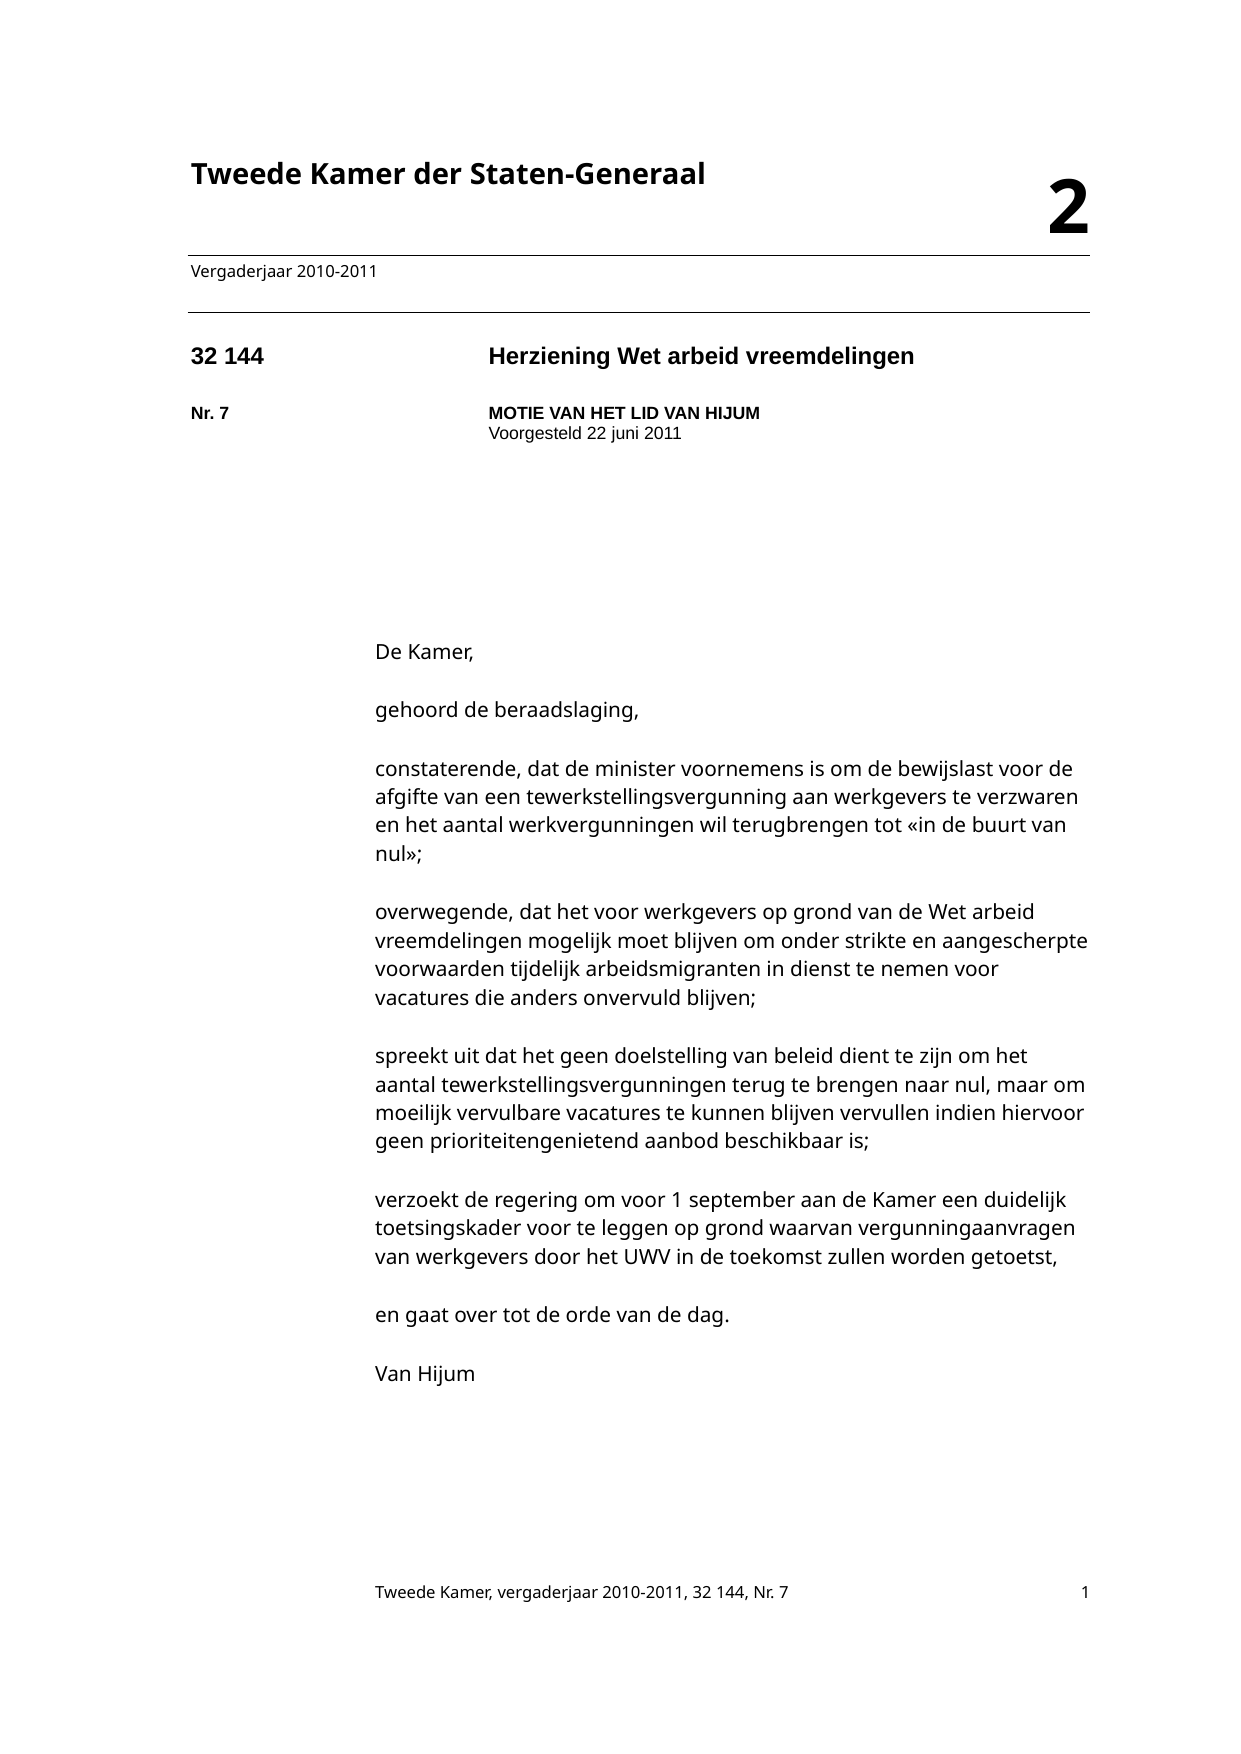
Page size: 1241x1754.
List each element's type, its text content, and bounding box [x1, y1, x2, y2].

table_cell [485, 256, 1090, 312]
text en gaat over tot de orde van de dag. [375, 1300, 1090, 1329]
table_cell [188, 313, 485, 339]
table_header Tweede Kamer der Staten-Generaal [188, 150, 909, 255]
text constaterende, dat de minister voornemens is om de bewijslast voor de afgifte van een tewerkstellingsvergunning aan werkgevers te verzwaren en het aantal werkvergunningen wil terugbrengen tot «in de buurt van nul»; [375, 754, 1090, 867]
text overwegende, dat het voor werkgevers op grond van de Wet arbeid vreemdelingen mogelijk moet blijven om onder strikte en aangescherpte voorwaarden tijdelijk arbeidsmigranten in dienst te nemen voor vacatures die anders onvervuld blijven; [375, 897, 1090, 1011]
table_cell Nr. 7 [188, 399, 485, 518]
table_cell MOTIE VAN HET LID VAN HIJUM Voorgesteld 22 juni 2011 [485, 399, 1090, 518]
table_cell 32 144 [188, 339, 485, 399]
text verzoekt de regering om voor 1 september aan de Kamer een duidelijk toetsingskader voor te leggen op grond waarvan vergunningaanvragen van werkgevers door het UWV in de toekomst zullen worden getoetst, [375, 1185, 1090, 1270]
text Van Hijum [375, 1359, 1090, 1387]
table_cell [485, 313, 1090, 339]
text De Kamer, [375, 637, 1090, 665]
text gehoord de beraadslaging, [375, 695, 1090, 724]
table_cell Herziening Wet arbeid vreemdelingen [485, 339, 1090, 399]
table_header 2 [910, 150, 1090, 255]
table_cell Vergaderjaar 2010-2011 [188, 256, 485, 312]
text spreekt uit dat het geen doelstelling van beleid dient te zijn om het aantal tewerkstellingsvergunningen terug te brengen naar nul, maar om moeilijk vervulbare vacatures te kunnen blijven vervullen indien hiervoor geen prioriteitengenietend aanbod beschikbaar is; [375, 1041, 1090, 1155]
